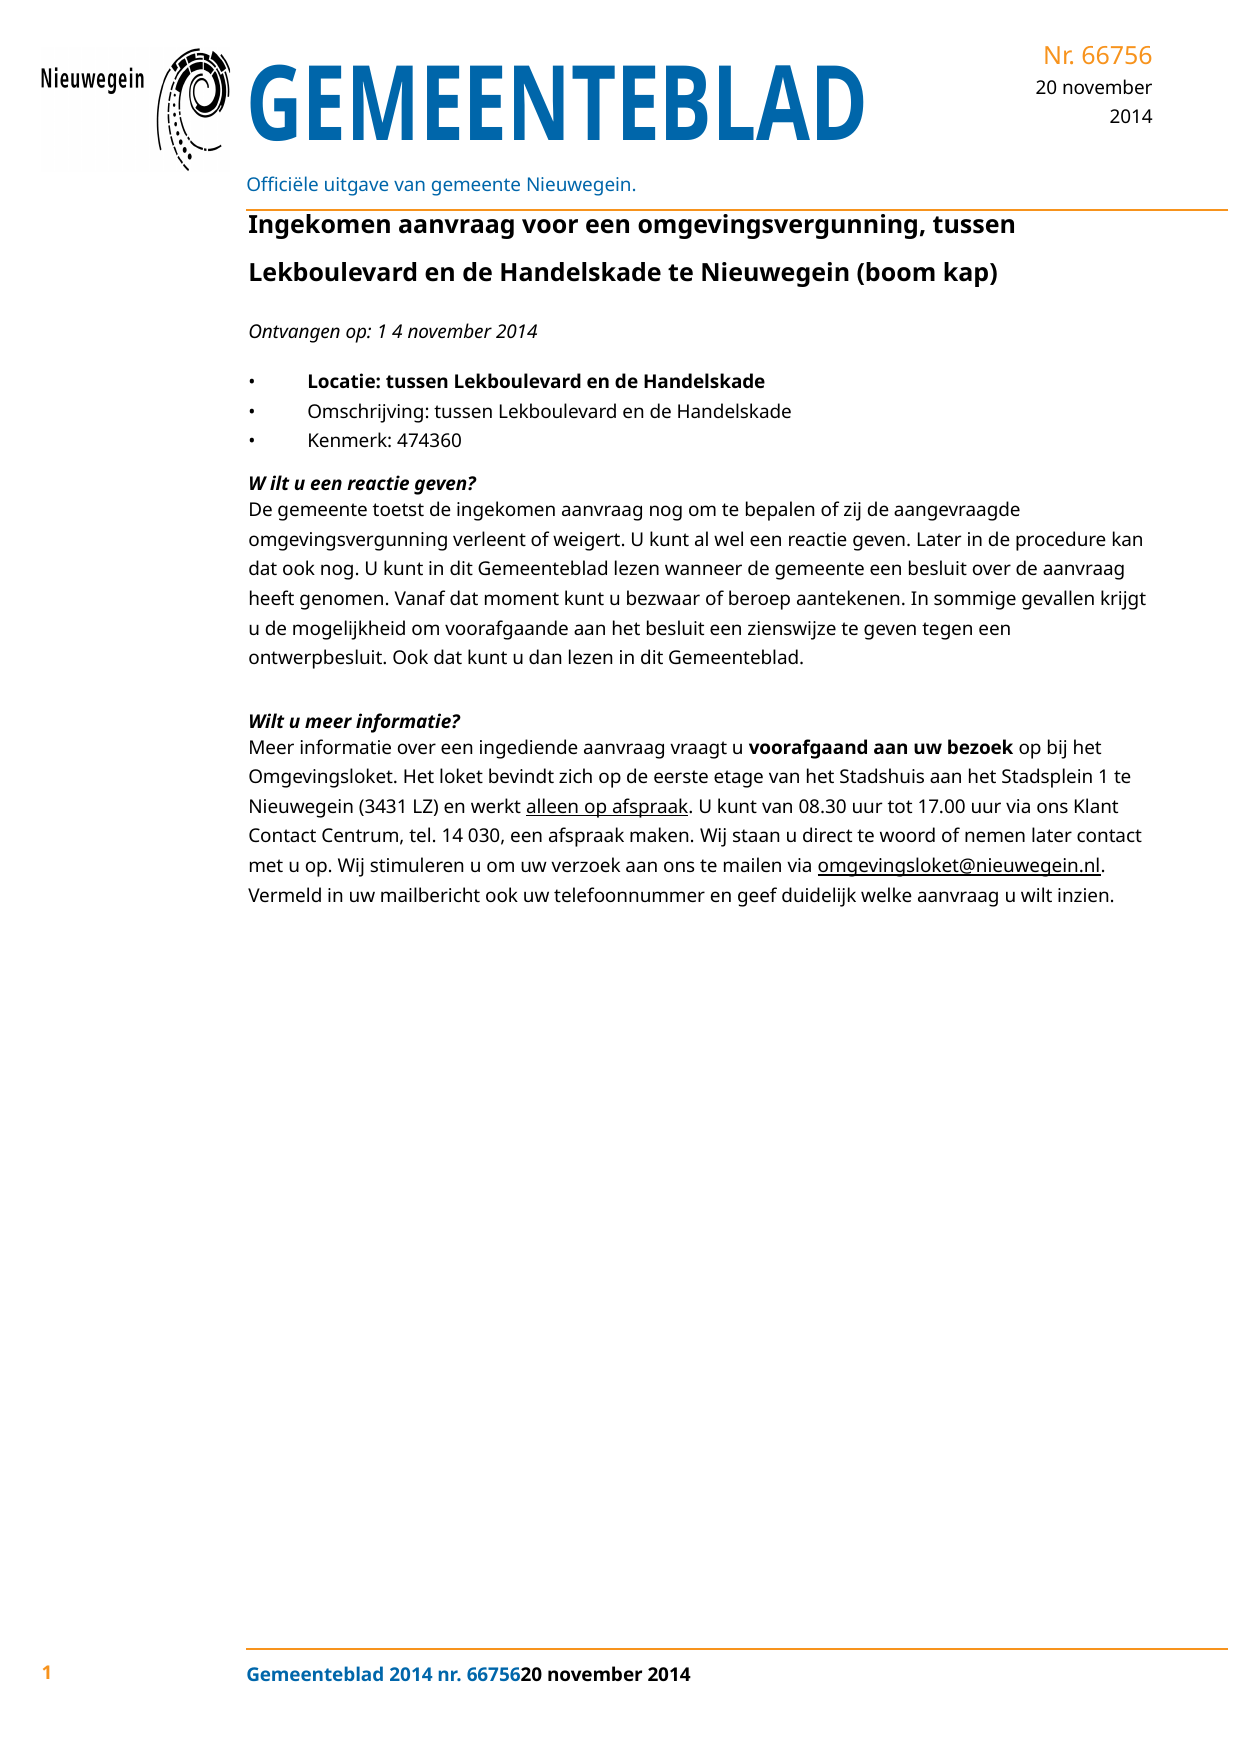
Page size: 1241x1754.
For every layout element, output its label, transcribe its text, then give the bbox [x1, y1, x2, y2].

text Ingekomen aanvraag voor een omgevingsvergunning, tussen Lekboulevard en de Handelskade te Nieuwegein (boom kap) [248, 211, 1152, 288]
text Wilt u meer informatie? [248, 708, 1152, 734]
list Kenmerk: 474360 [248, 427, 1152, 453]
text Meer informatie over een ingediende aanvraag vraagt u voorafgaand aan uw bezoek op bij het Omgevingsloket. Het loket bevindt zich op de eerste etage van het Stadshuis aan het Stadsplein 1 te Nieuwegein (3431 LZ) en werkt alleen op afspraak. U kunt van 08.30 uur tot 17.00 uur via ons Klant Contact Centrum, tel. 14 030, een afspraak maken. Wij staan u direct te woord of nemen later contact met u op. Wij stimuleren u om uw verzoek aan ons te mailen via omgevingsloket@nieuwegein.nl. Vermeld in uw mailbericht ook uw telefoonnummer en geef duidelijk welke aanvraag u wilt inzien. [248, 734, 1152, 908]
picture [41, 47, 231, 172]
text W ilt u een reactie geven? [248, 471, 1152, 496]
text De gemeente toetst de ingekomen aanvraag nog om te bepalen of zij de aangevraagde omgevingsvergunning verleent of weigert. U kunt al wel een reactie geven. Later in de procedure kan dat ook nog. U kunt in dit Gemeenteblad lezen wanneer de gemeente een besluit over de aanvraag heeft genomen. Vanaf dat moment kunt u bezwaar of beroep aantekenen. In sommige gevallen krijgt u de mogelijkheid om voorafgaande aan het besluit een zienswijze te geven tegen een ontwerpbesluit. Ook dat kunt u dan lezen in dit Gemeenteblad. [248, 496, 1152, 670]
list Omschrijving: tussen Lekboulevard en de Handelskade [248, 398, 1152, 424]
text Ontvangen op: 1 4 november 2014 [248, 318, 1152, 344]
list Locatie: tussen Lekboulevard en de Handelskade [248, 368, 1152, 394]
